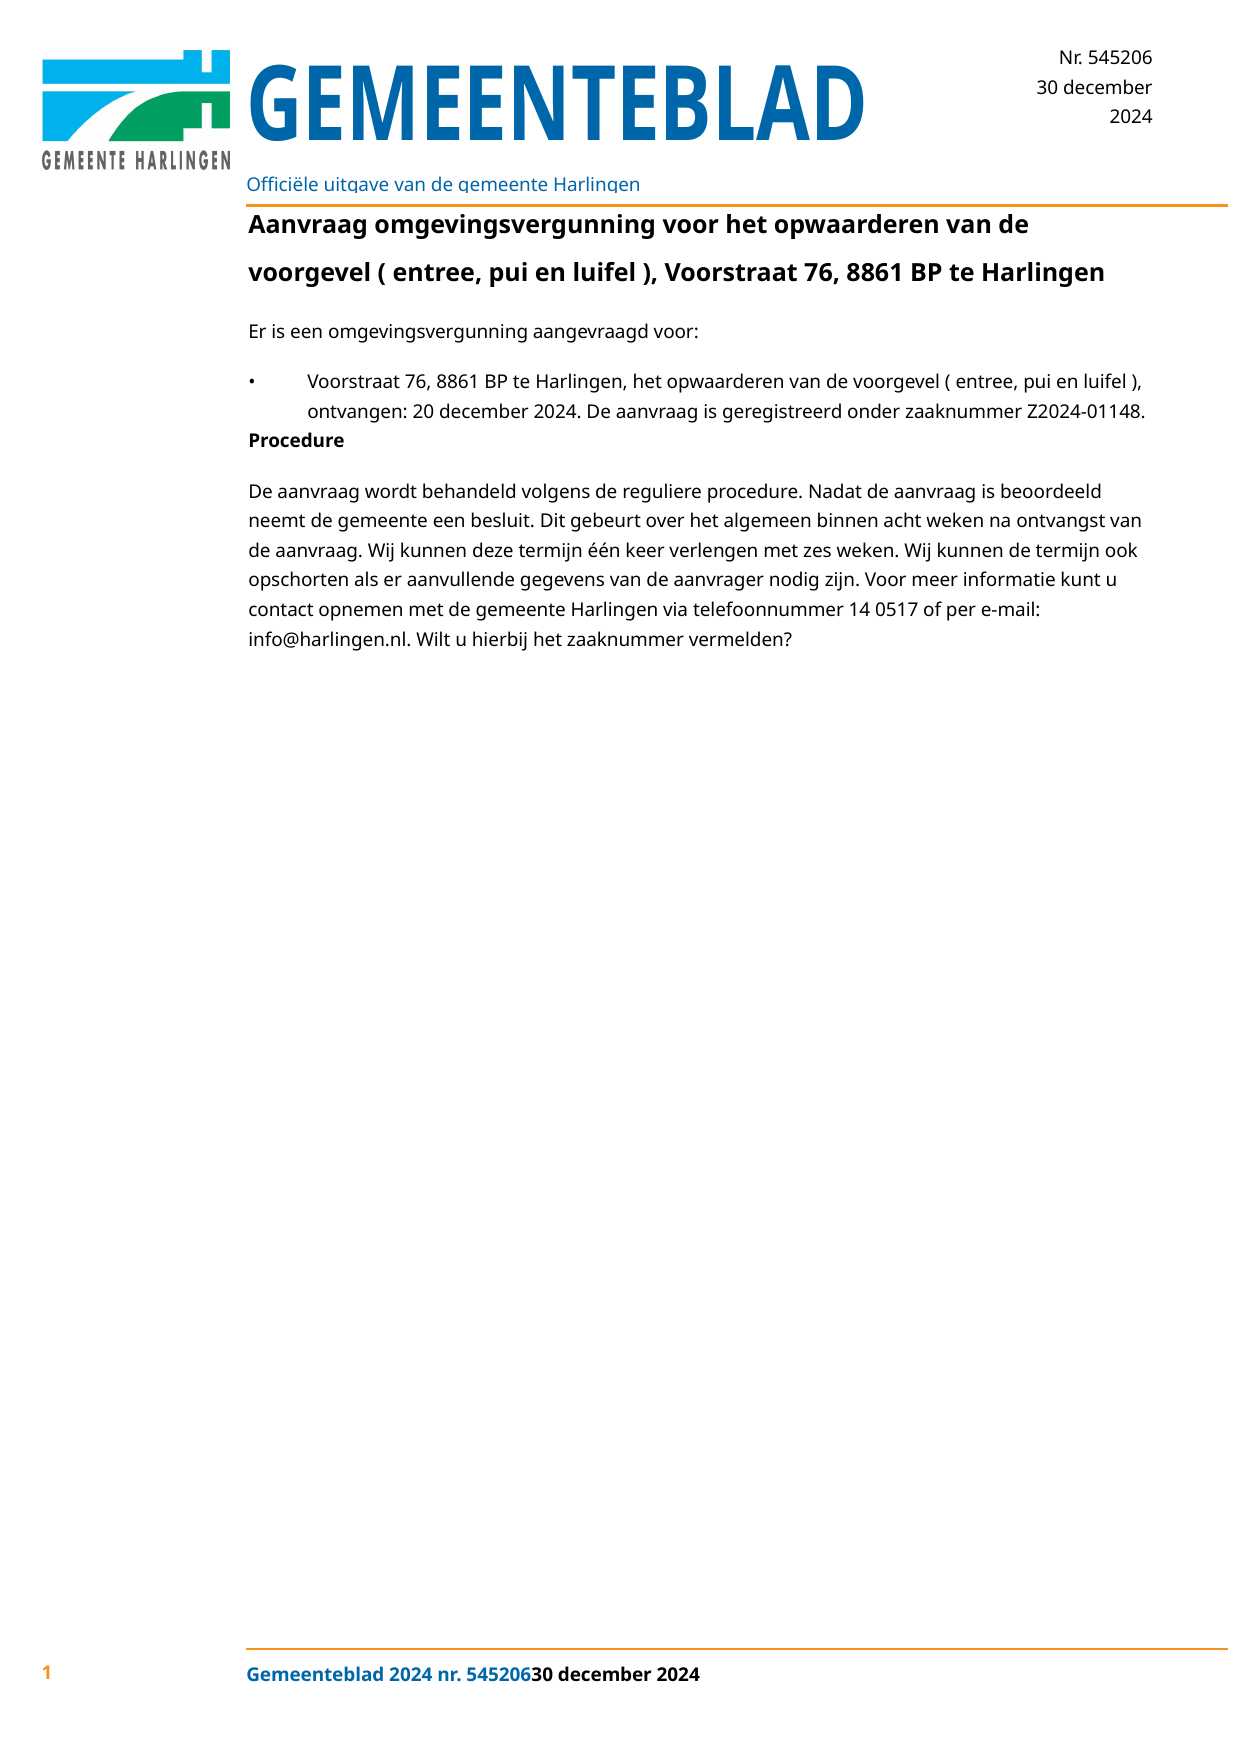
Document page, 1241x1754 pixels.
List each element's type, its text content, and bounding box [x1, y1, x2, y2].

text Procedure [248, 427, 1152, 453]
text Er is een omgevingsvergunning aangevraagd voor: [248, 318, 1152, 344]
text De aanvraag wordt behandeld volgens de reguliere procedure. Nadat de aanvraag is beoordeeld neemt de gemeente een besluit. Dit gebeurt over het algemeen binnen acht weken na ontvangst van de aanvraag. Wij kunnen deze termijn één keer verlengen met zes weken. Wij kunnen de termijn ook opschorten als er aanvullende gegevens van de aanvrager nodig zijn. Voor meer informatie kunt u contact opnemen met de gemeente Harlingen via telefoonnummer 14 0517 of per e-mail: info@harlingen.nl. Wilt u hierbij het zaaknummer vermelden? [248, 478, 1152, 652]
text Aanvraag omgevingsvergunning voor het opwaarderen van de voorgevel ( entree, pui en luifel ), Voorstraat 76, 8861 BP te Harlingen [248, 207, 1152, 288]
picture [41, 47, 231, 172]
list Voorstraat 76, 8861 BP te Harlingen, het opwaarderen van de voorgevel ( entree, pui en luifel ), ontvangen: 20 december 2024. De aanvraag is geregistreerd onder zaaknummer Z2024-01148. [248, 368, 1152, 424]
